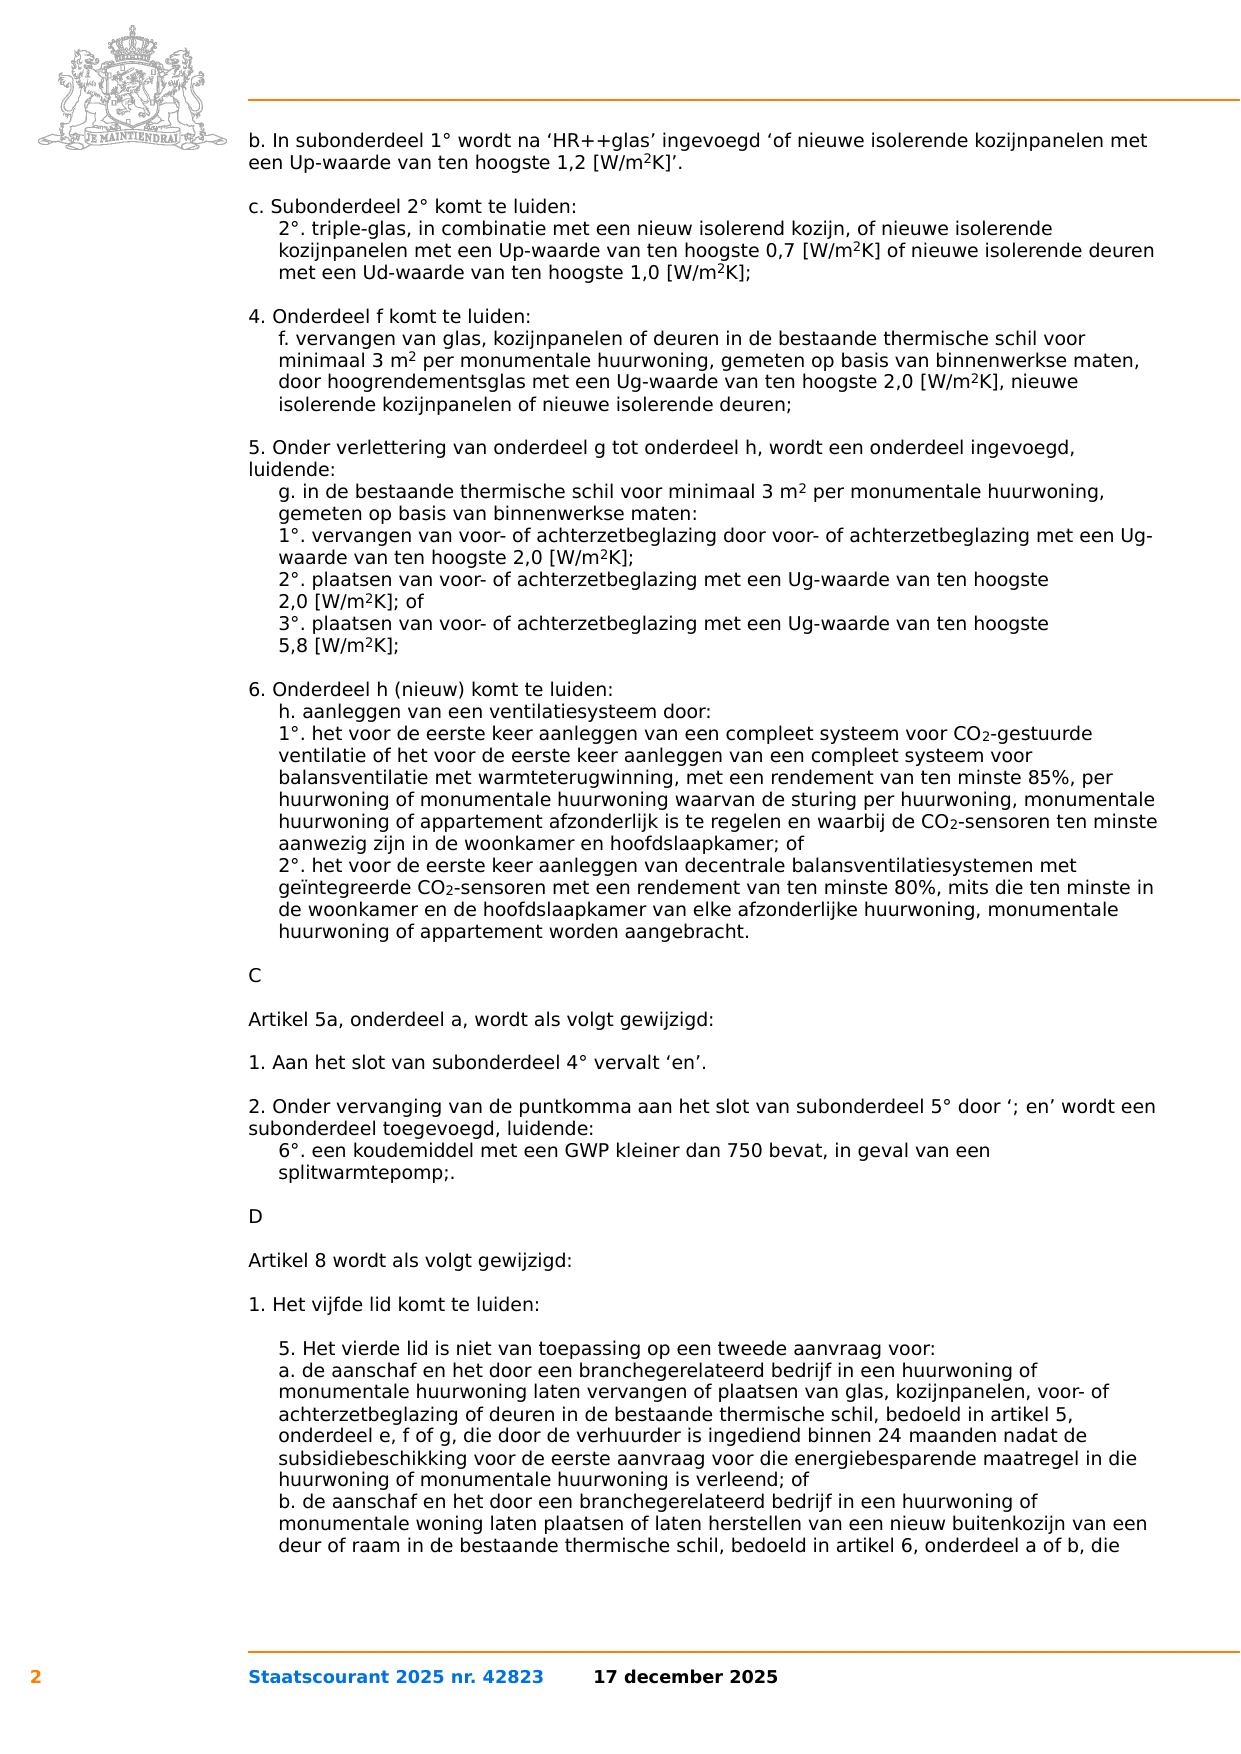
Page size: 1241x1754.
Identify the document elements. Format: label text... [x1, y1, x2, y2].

text g. in de bestaande thermische schil voor minimaal 3 m2 per monumentale huurwoning, gemeten op basis van binnenwerkse maten: [278, 481, 1163, 525]
text b. In subonderdeel 1° wordt na ‘HR++glas’ ingevoegd ‘of nieuwe isolerende kozijnpanelen met een Up-waarde van ten hoogste 1,2 [W/m2K]’. [248, 130, 1163, 174]
text 6°. een koudemiddel met een GWP kleiner dan 750 bevat, in geval van een splitwarmtepomp;. [278, 1140, 1163, 1184]
text c. Subonderdeel 2° komt te luiden: [248, 196, 1163, 218]
text 2. Onder vervanging van de puntkomma aan het slot van subonderdeel 5° door ‘; en’ wordt een subonderdeel toegevoegd, luidende: [248, 1096, 1163, 1140]
picture [38, 25, 227, 150]
text 2°. plaatsen van voor- of achterzetbeglazing met een Ug-waarde van ten hoogste 2,0 [W/m2K]; of [278, 569, 1163, 613]
text C [248, 964, 1163, 987]
text b. de aanschaf en het door een branchegerelateerd bedrijf in een huurwoning of monumentale woning laten plaatsen of laten herstellen van een nieuw buitenkozijn van een deur of raam in de bestaande thermische schil, bedoeld in artikel 6, onderdeel a of b, die [278, 1491, 1163, 1557]
text h. aanleggen van een ventilatiesysteem door: [278, 701, 1163, 723]
text 1. Het vijfde lid komt te luiden: [248, 1294, 1163, 1316]
text 2°. triple-glas, in combinatie met een nieuw isolerend kozijn, of nieuwe isolerende kozijnpanelen met een Up-waarde van ten hoogste 0,7 [W/m2K] of nieuwe isolerende deuren met een Ud-waarde van ten hoogste 1,0 [W/m2K]; [278, 218, 1163, 284]
text 1°. vervangen van voor- of achterzetbeglazing door voor- of achterzetbeglazing met een Ug-waarde van ten hoogste 2,0 [W/m2K]; [278, 525, 1163, 569]
text a. de aanschaf en het door een branchegerelateerd bedrijf in een huurwoning of monumentale huurwoning laten vervangen of plaatsen van glas, kozijnpanelen, voor- of achterzetbeglazing of deuren in de bestaande thermische schil, bedoeld in artikel 5, onderdeel e, f of g, die door de verhuurder is ingediend binnen 24 maanden nadat de subsidiebeschikking voor de eerste aanvraag voor die energiebesparende maatregel in die huurwoning of monumentale huurwoning is verleend; of [278, 1359, 1163, 1491]
text 5. Het vierde lid is niet van toepassing op een tweede aanvraag voor: [278, 1337, 1163, 1359]
text 4. Onderdeel f komt te luiden: [248, 306, 1163, 327]
text Artikel 5a, onderdeel a, wordt als volgt gewijzigd: [248, 1008, 1163, 1030]
text 5. Onder verlettering van onderdeel g tot onderdeel h, wordt een onderdeel ingevoegd, luidende: [248, 437, 1163, 481]
text 1. Aan het slot van subonderdeel 4° vervalt ‘en’. [248, 1052, 1163, 1074]
text 2°. het voor de eerste keer aanleggen van decentrale balansventilatiesystemen met geïntegreerde CO2-sensoren met een rendement van ten minste 80%, mits die ten minste in de woonkamer en de hoofdslaapkamer van elke afzonderlijke huurwoning, monumentale huurwoning of appartement worden aangebracht. [278, 855, 1163, 943]
text D [248, 1206, 1163, 1228]
text Artikel 8 wordt als volgt gewijzigd: [248, 1250, 1163, 1272]
text 3°. plaatsen van voor- of achterzetbeglazing met een Ug-waarde van ten hoogste 5,8 [W/m2K]; [278, 613, 1163, 657]
text f. vervangen van glas, kozijnpanelen of deuren in de bestaande thermische schil voor minimaal 3 m2 per monumentale huurwoning, gemeten op basis van binnenwerkse maten, door hoogrendementsglas met een Ug-waarde van ten hoogste 2,0 [W/m2K], nieuwe isolerende kozijnpanelen of nieuwe isolerende deuren; [278, 327, 1163, 415]
text 6. Onderdeel h (nieuw) komt te luiden: [248, 679, 1163, 701]
text 1°. het voor de eerste keer aanleggen van een compleet systeem voor CO2-gestuurde ventilatie of het voor de eerste keer aanleggen van een compleet systeem voor balansventilatie met warmteterugwinning, met een rendement van ten minste 85%, per huurwoning of monumentale huurwoning waarvan de sturing per huurwoning, monumentale huurwoning of appartement afzonderlijk is te regelen en waarbij de CO2-sensoren ten minste aanwezig zijn in de woonkamer en hoofdslaapkamer; of [278, 723, 1163, 855]
